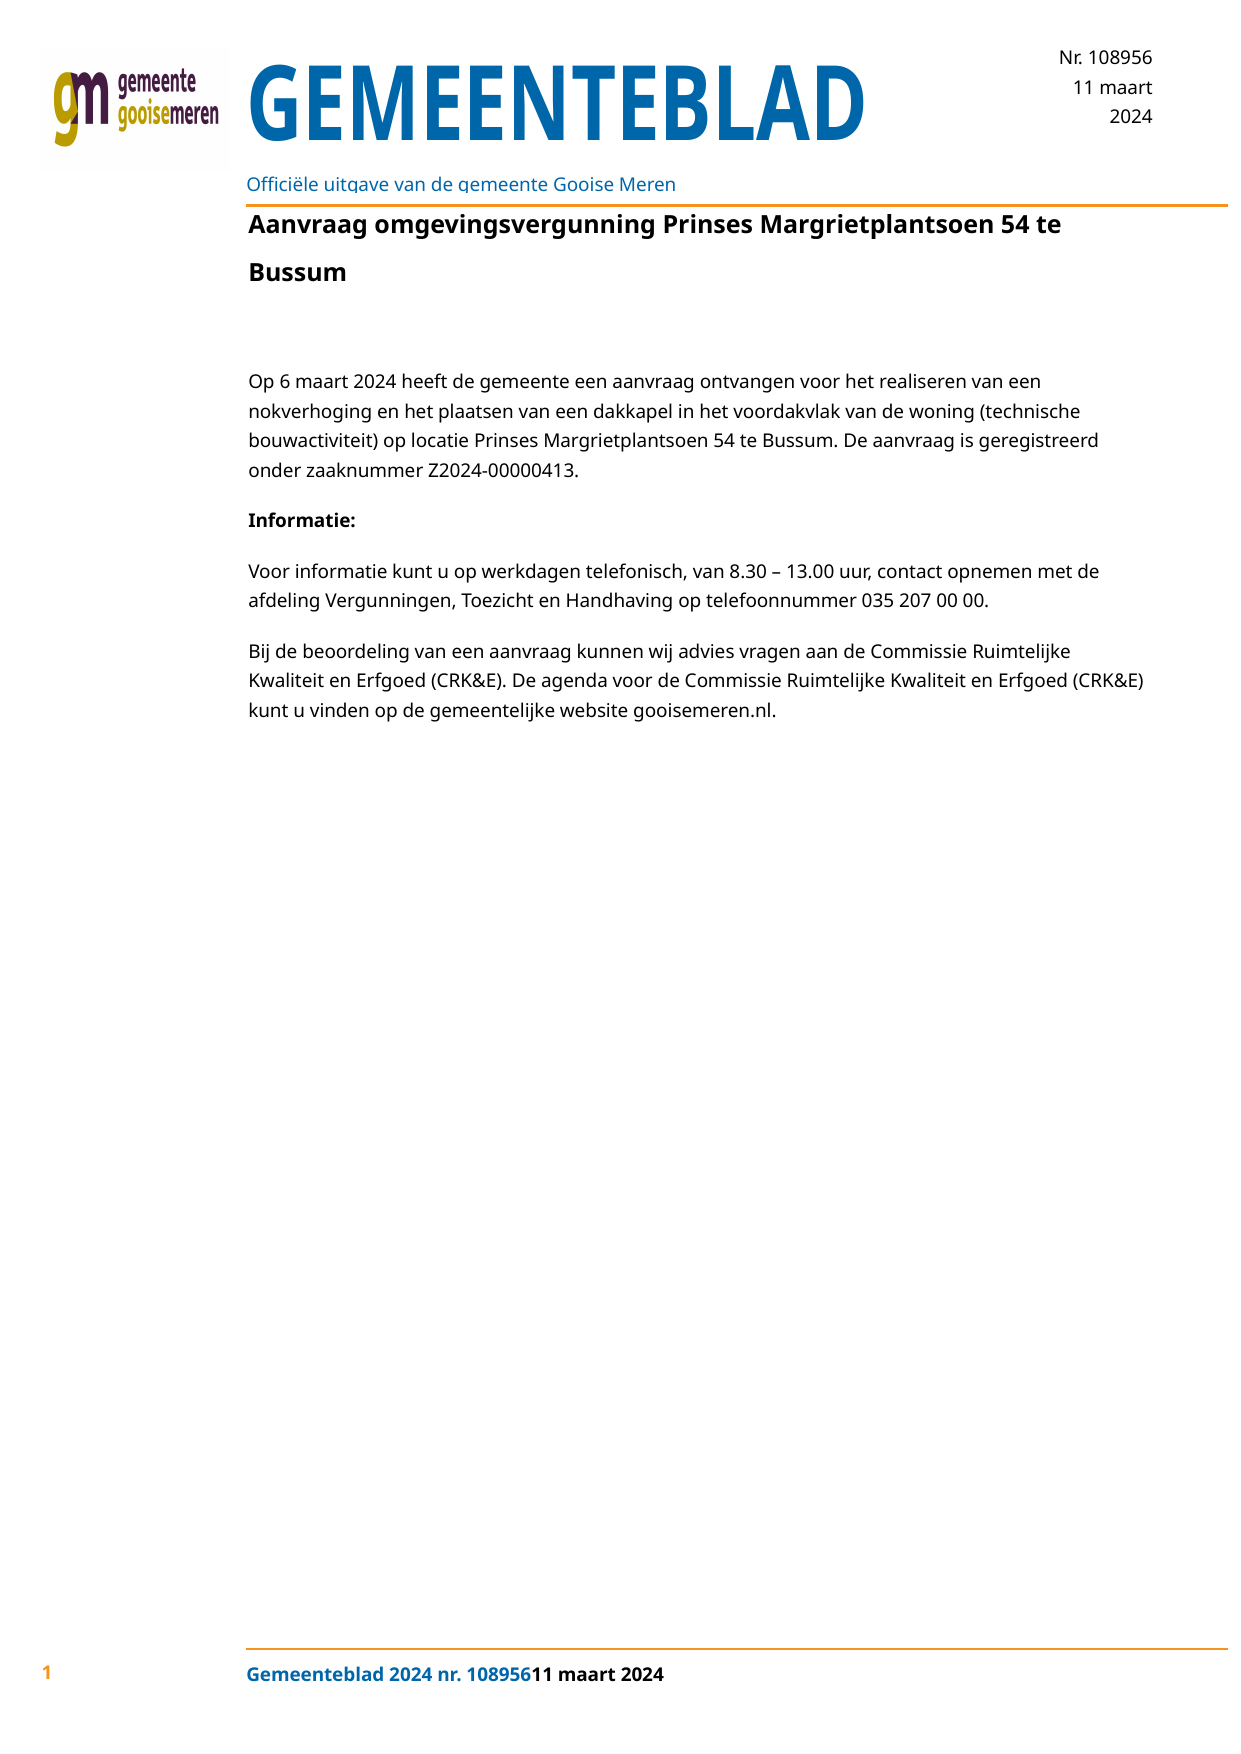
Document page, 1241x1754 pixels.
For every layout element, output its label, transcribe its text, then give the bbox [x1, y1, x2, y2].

text Informatie: [248, 507, 1152, 533]
text Op 6 maart 2024 heeft de gemeente een aanvraag ontvangen voor het realiseren van een nokverhoging en het plaatsen van een dakkapel in het voordakvlak van de woning (technische bouwactiviteit) op locatie Prinses Margrietplantsoen 54 te Bussum. De aanvraag is geregistreerd onder zaaknummer Z2024-00000413. [248, 368, 1152, 483]
text Aanvraag omgevingsvergunning Prinses Margrietplantsoen 54 te Bussum [248, 207, 1152, 288]
text Voor informatie kunt u op werkdagen telefonisch, van 8.30 – 13.00 uur, contact opnemen met de afdeling Vergunningen, Toezicht en Handhaving op telefoonnummer 035 207 00 00. [248, 558, 1152, 613]
picture [41, 47, 231, 172]
text Bij de beoordeling van een aanvraag kunnen wij advies vragen aan de Commissie Ruimtelijke Kwaliteit en Erfgoed (CRK&E). De agenda voor de Commissie Ruimtelijke Kwaliteit en Erfgoed (CRK&E) kunt u vinden op de gemeentelijke website gooisemeren.nl. [248, 638, 1152, 723]
